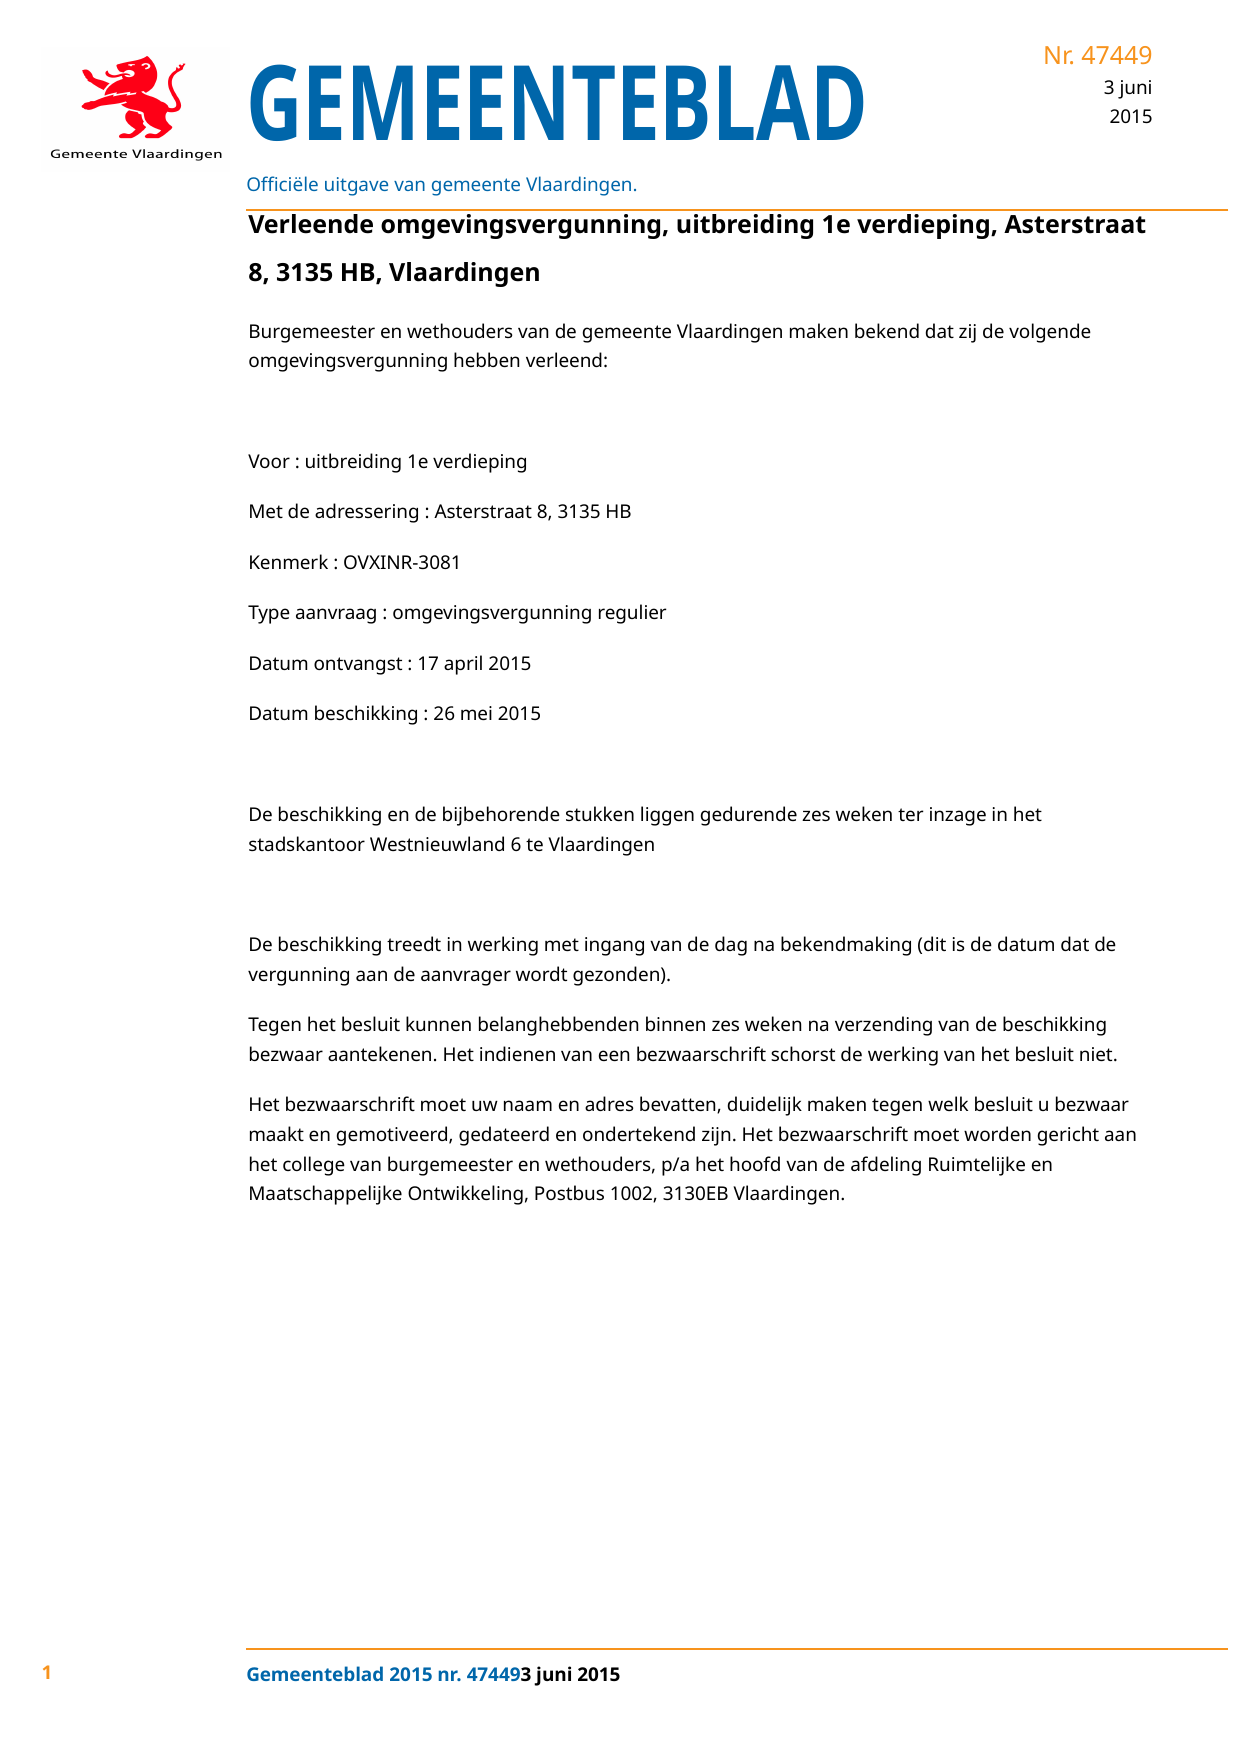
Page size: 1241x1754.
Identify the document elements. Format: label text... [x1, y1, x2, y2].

text Met de adressering : Asterstraat 8, 3135 HB [248, 499, 1152, 524]
text Burgemeester en wethouders van de gemeente Vlaardingen maken bekend dat zij de volgende omgevingsvergunning hebben verleend: [248, 318, 1152, 373]
text Voor : uitbreiding 1e verdieping [248, 448, 1152, 474]
text Datum ontvangst : 17 april 2015 [248, 650, 1152, 676]
picture [41, 47, 231, 172]
text Het bezwaarschrift moet uw naam en adres bevatten, duidelijk maken tegen welk besluit u bezwaar maakt en gemotiveerd, gedateerd en ondertekend zijn. Het bezwaarschrift moet worden gericht aan het college van burgemeester en wethouders, p/a het hoofd van de afdeling Ruimtelijke en Maatschappelijke Ontwikkeling, Postbus 1002, 3130EB Vlaardingen. [248, 1092, 1152, 1206]
text De beschikking treedt in werking met ingang van de dag na bekendmaking (dit is de datum dat de vergunning aan de aanvrager wordt gezonden). [248, 932, 1152, 987]
text De beschikking en de bijbehorende stukken liggen gedurende zes weken ter inzage in het stadskantoor Westnieuwland 6 te Vlaardingen [248, 801, 1152, 857]
text Kenmerk : OVXINR-3081 [248, 549, 1152, 575]
text Verleende omgevingsvergunning, uitbreiding 1e verdieping, Asterstraat 8, 3135 HB, Vlaardingen [248, 211, 1152, 288]
text Tegen het besluit kunnen belanghebbenden binnen zes weken na verzending van de beschikking bezwaar aantekenen. Het indienen van een bezwaarschrift schorst de werking van het besluit niet. [248, 1012, 1152, 1067]
text Datum beschikking : 26 mei 2015 [248, 700, 1152, 726]
text Type aanvraag : omgevingsvergunning regulier [248, 599, 1152, 625]
